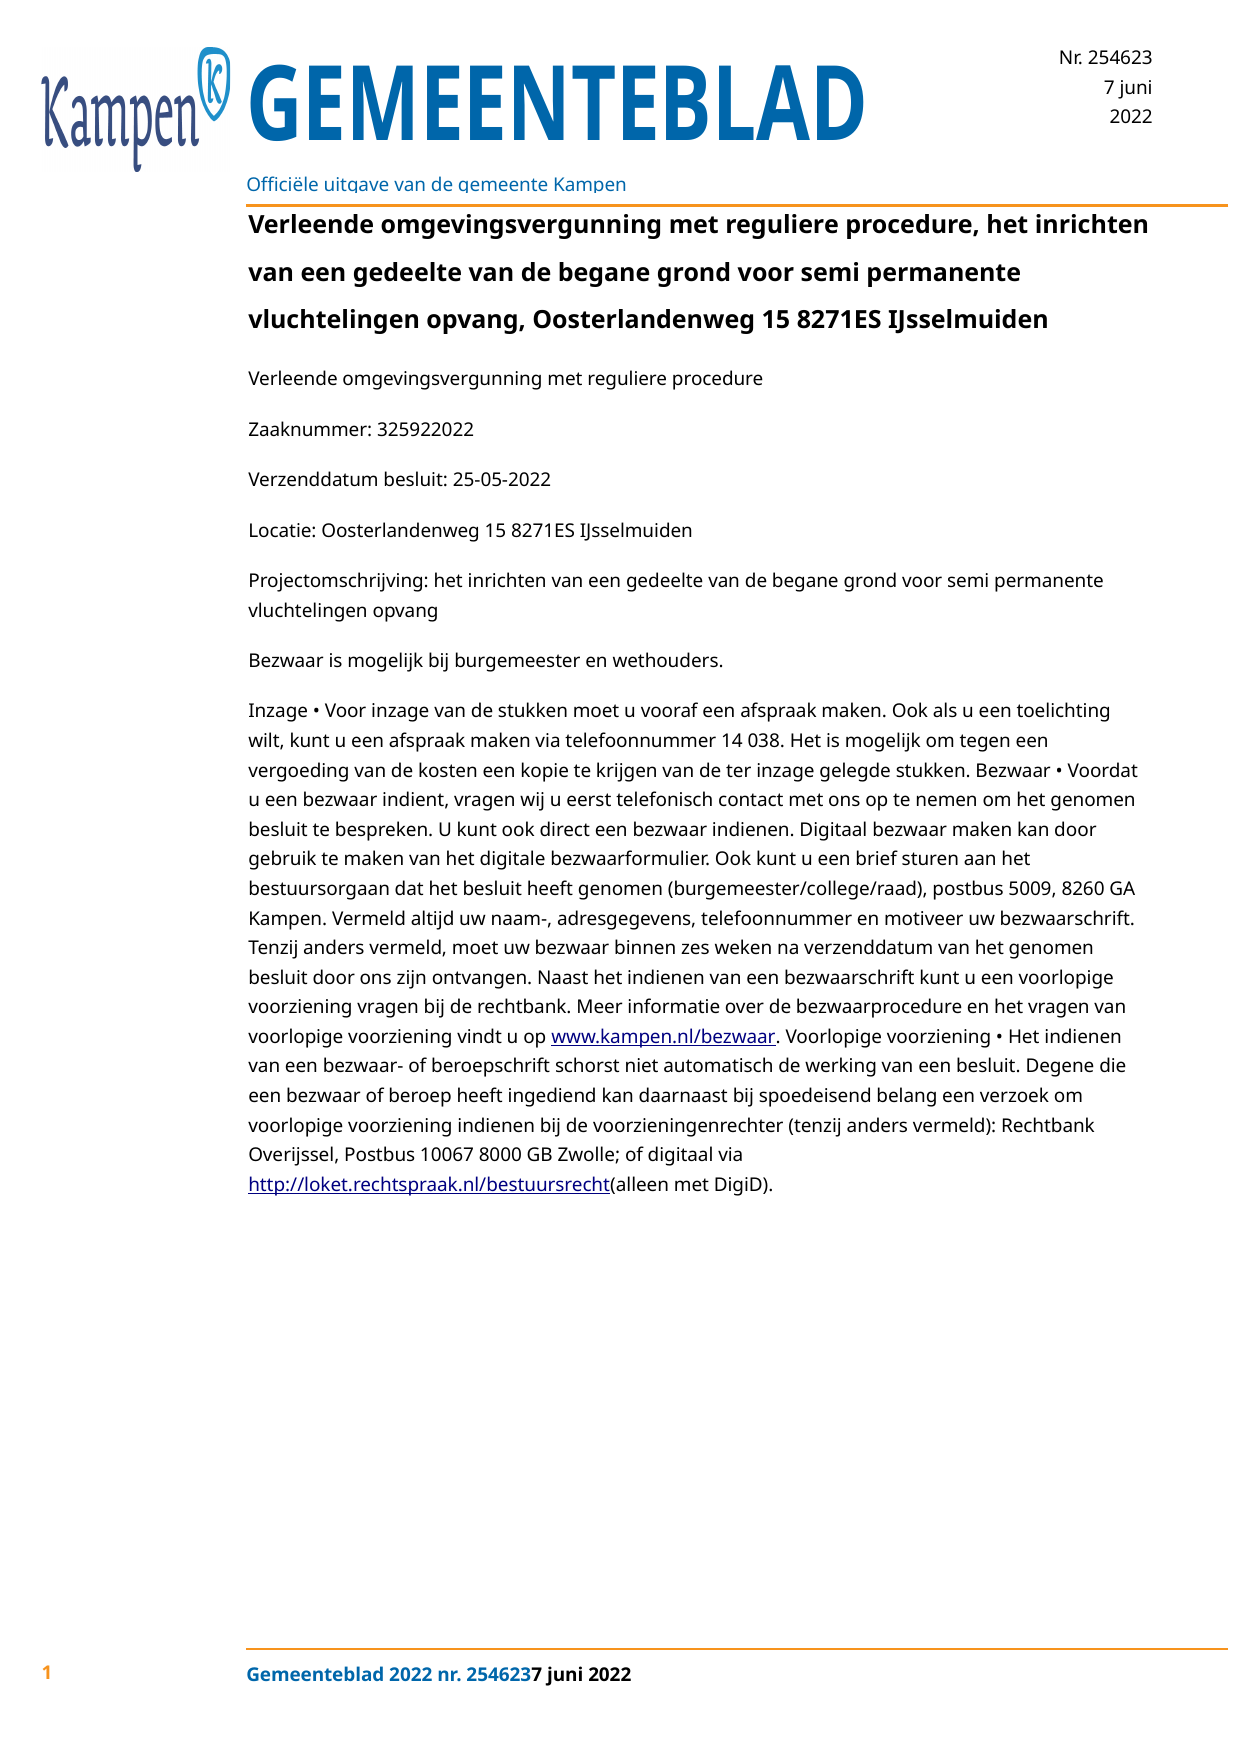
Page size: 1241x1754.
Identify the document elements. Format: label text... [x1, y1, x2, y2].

text Verzenddatum besluit: 25-05-2022 [248, 466, 1152, 492]
picture [41, 47, 231, 172]
text Locatie: Oosterlandenweg 15 8271ES IJsselmuiden [248, 517, 1152, 542]
text Inzage • Voor inzage van de stukken moet u vooraf een afspraak maken. Ook als u een toelichting wilt, kunt u een afspraak maken via telefoonnummer 14 038. Het is mogelijk om tegen een vergoeding van de kosten een kopie te krijgen van de ter inzage gelegde stukken. Bezwaar • Voordat u een bezwaar indient, vragen wij u eerst telefonisch contact met ons op te nemen om het genomen besluit te bespreken. U kunt ook direct een bezwaar indienen. Digitaal bezwaar maken kan door gebruik te maken van het digitale bezwaarformulier. Ook kunt u een brief sturen aan het bestuursorgaan dat het besluit heeft genomen (burgemeester/college/raad), postbus 5009, 8260 GA Kampen. Vermeld altijd uw naam-, adresgegevens, telefoonnummer en motiveer uw bezwaarschrift. Tenzij anders vermeld, moet uw bezwaar binnen zes weken na verzenddatum van het genomen besluit door ons zijn ontvangen. Naast het indienen van een bezwaarschrift kunt u een voorlopige voorziening vragen bij de rechtbank. Meer informatie over de bezwaarprocedure en het vragen van voorlopige voorziening vindt u op www.kampen.nl/bezwaar. Voorlopige voorziening • Het indienen van een bezwaar- of beroepschrift schorst niet automatisch de werking van een besluit. Degene die een bezwaar of beroep heeft ingediend kan daarnaast bij spoedeisend belang een verzoek om voorlopige voorziening indienen bij de voorzieningenrechter (tenzij anders vermeld): Rechtbank Overijssel, Postbus 10067 8000 GB Zwolle; of digitaal via http://loket.rechtspraak.nl/bestuursrecht(alleen met DigiD). [248, 698, 1152, 1197]
text Verleende omgevingsvergunning met reguliere procedure, het inrichten van een gedeelte van de begane grond voor semi permanente vluchtelingen opvang, Oosterlandenweg 15 8271ES IJsselmuiden [248, 207, 1152, 336]
text Projectomschrijving: het inrichten van een gedeelte van de begane grond voor semi permanente vluchtelingen opvang [248, 567, 1152, 622]
text Zaaknummer: 325922022 [248, 416, 1152, 442]
text Verleende omgevingsvergunning met reguliere procedure [248, 366, 1152, 391]
text Bezwaar is mogelijk bij burgemeester en wethouders. [248, 647, 1152, 673]
